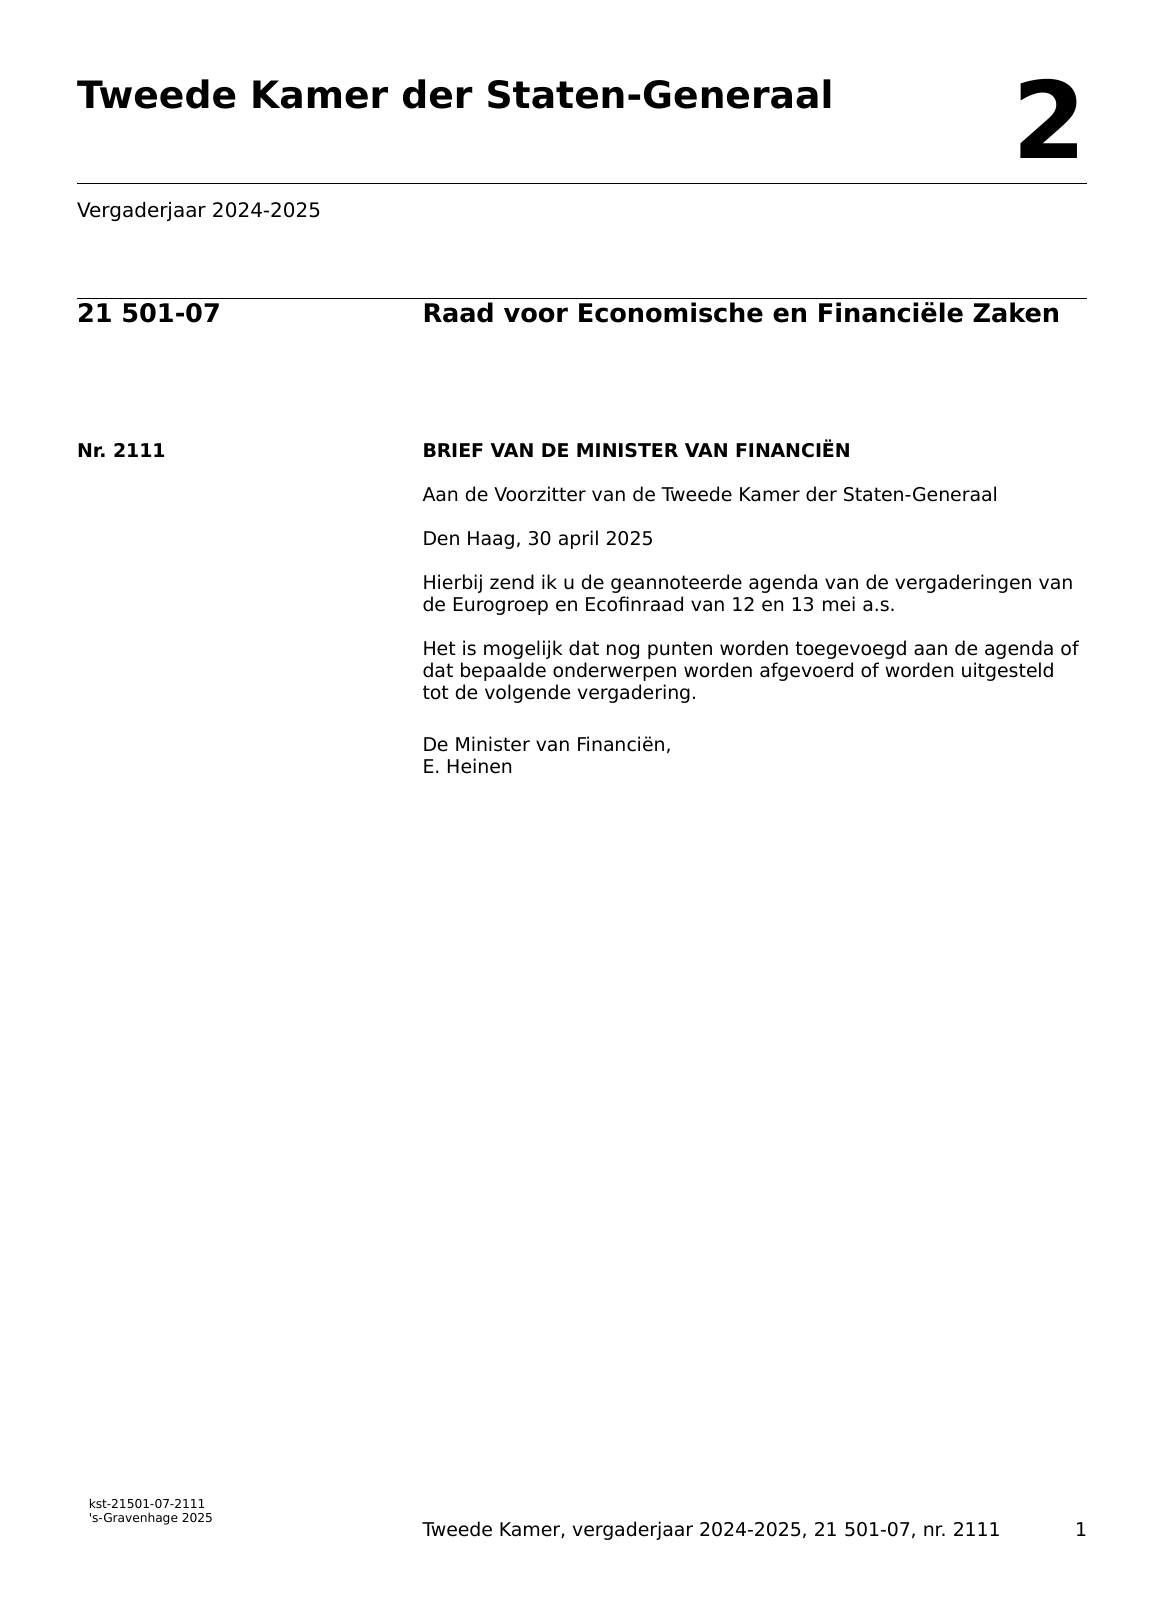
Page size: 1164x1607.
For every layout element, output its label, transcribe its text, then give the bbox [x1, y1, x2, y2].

text Den Haag, 30 april 2025 [422, 528, 1087, 550]
table_header Tweede Kamer der Staten-Generaal [77, 59, 886, 183]
table_cell Vergaderjaar 2024-2025 [77, 184, 1087, 298]
subtitle 21 501-07 Raad voor Economische en Financiële Zaken [77, 299, 1087, 329]
text Aan de Voorzitter van de Tweede Kamer der Staten-Generaal [422, 484, 1087, 506]
text kst-21501-07-2111 [88, 1497, 323, 1511]
table_header 2 [886, 59, 1087, 183]
text De Minister van Financiën, E. Heinen [422, 734, 1087, 778]
subtitle Nr. 2111 BRIEF VAN DE MINISTER VAN FINANCIËN [77, 440, 1087, 462]
text Het is mogelijk dat nog punten worden toegevoegd aan de agenda of dat bepaalde onderwerpen worden afgevoerd of worden uitgesteld tot de volgende vergadering. [422, 638, 1087, 704]
text Hierbij zend ik u de geannoteerde agenda van de vergaderingen van de Eurogroep en Ecofinraad van 12 en 13 mei a.s. [422, 572, 1087, 616]
text 's-Gravenhage 2025 [88, 1511, 323, 1525]
